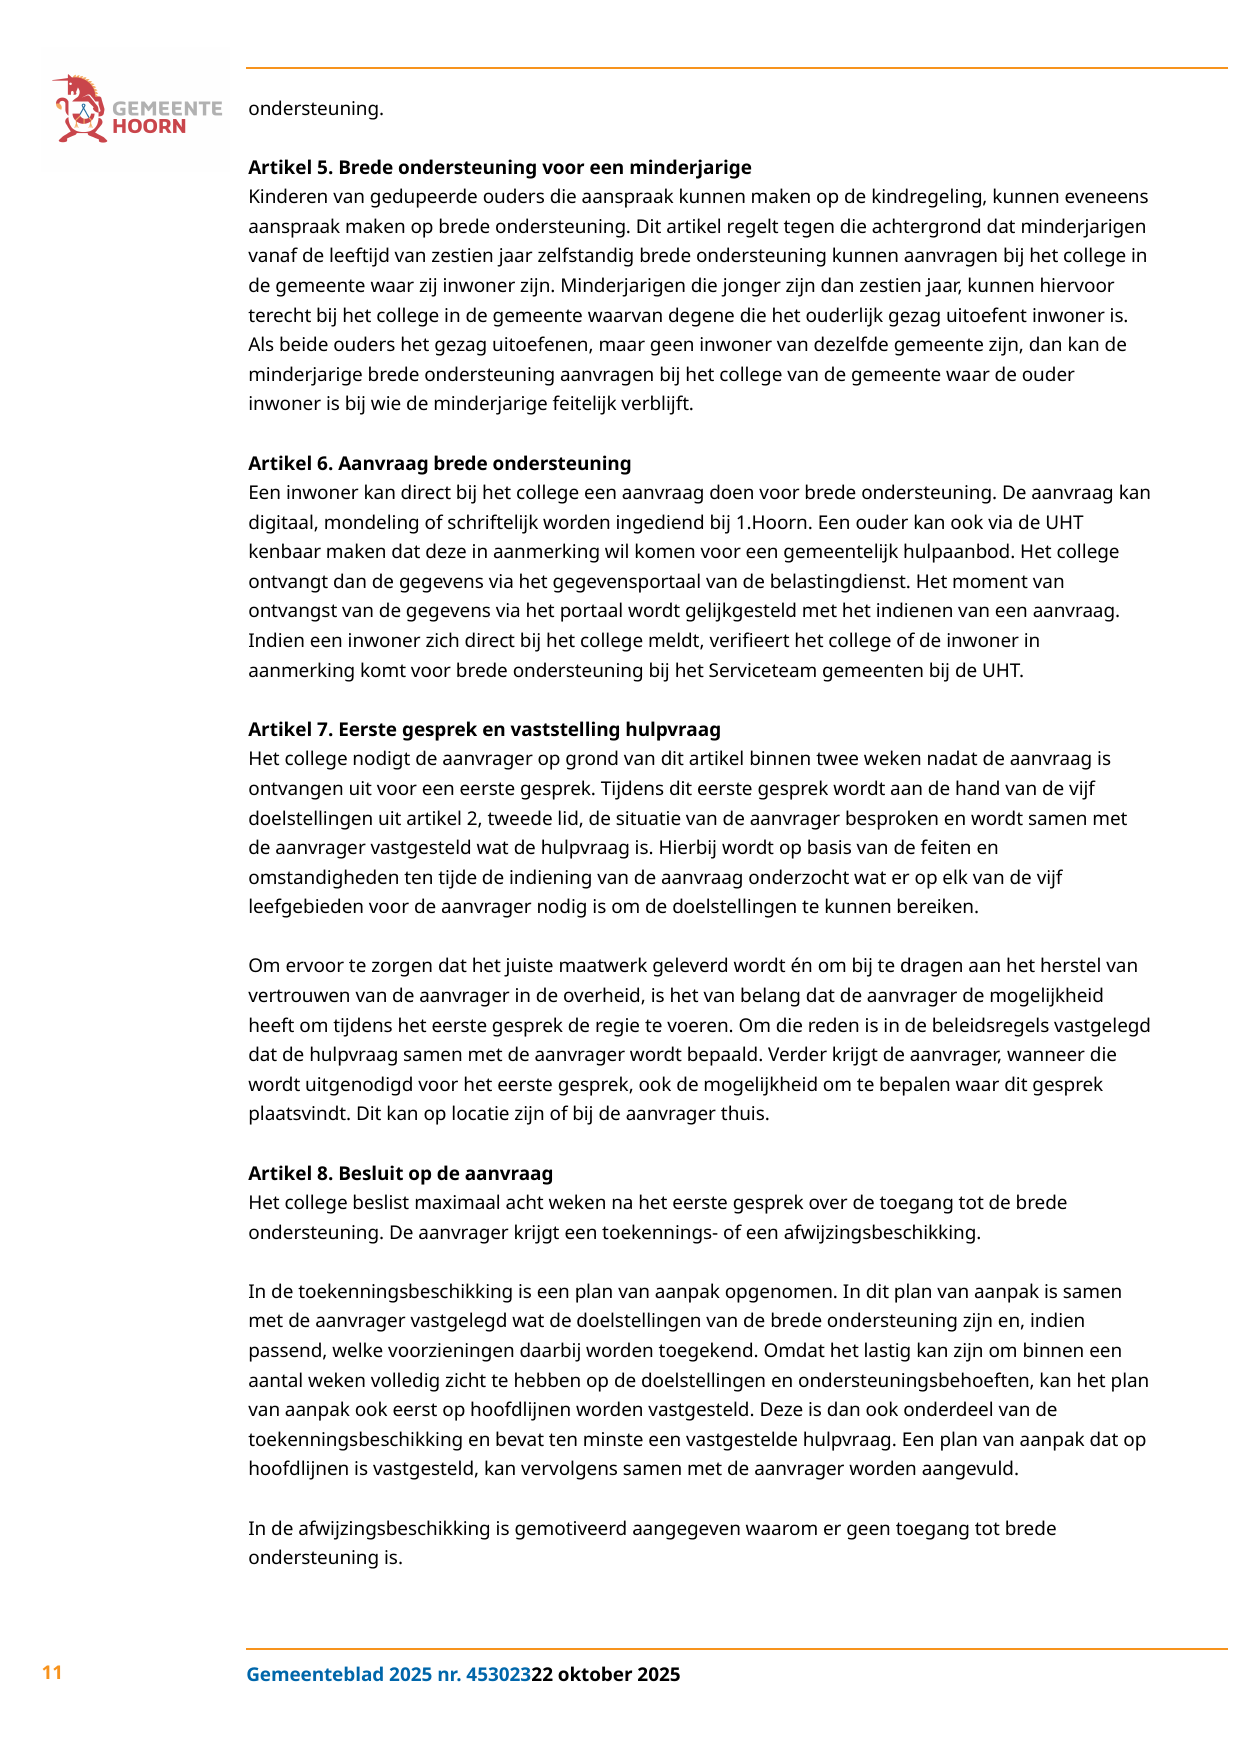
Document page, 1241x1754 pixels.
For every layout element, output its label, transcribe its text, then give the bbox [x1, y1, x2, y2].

picture [41, 47, 231, 172]
text Artikel 5. Brede ondersteuning voor een minderjarige [248, 154, 1152, 180]
text In de toekenningsbeschikking is een plan van aanpak opgenomen. In dit plan van aanpak is samen met de aanvrager vastgelegd wat de doelstellingen van de brede ondersteuning zijn en, indien passend, welke voorzieningen daarbij worden toegekend. Omdat het lastig kan zijn om binnen een aantal weken volledig zicht te hebben op de doelstellingen en ondersteuningsbehoeften, kan het plan van aanpak ook eerst op hoofdlijnen worden vastgesteld. Deze is dan ook onderdeel van de toekenningsbeschikking en bevat ten minste een vastgestelde hulpvraag. Een plan van aanpak dat op hoofdlijnen is vastgesteld, kan vervolgens samen met de aanvrager worden aangevuld. [248, 1278, 1152, 1481]
text ondersteuning. [248, 95, 1152, 121]
text Het college beslist maximaal acht weken na het eerste gesprek over de toegang tot de brede ondersteuning. De aanvrager krijgt een toekennings- of een afwijzingsbeschikking. [248, 1189, 1152, 1245]
text Een inwoner kan direct bij het college een aanvraag doen voor brede ondersteuning. De aanvraag kan digitaal, mondeling of schriftelijk worden ingediend bij 1.Hoorn. Een ouder kan ook via de UHT kenbaar maken dat deze in aanmerking wil komen voor een gemeentelijk hulpaanbod. Het college ontvangt dan de gegevens via het gegevensportaal van de belastingdienst. Het moment van ontvangst van de gegevens via het portaal wordt gelijkgesteld met het indienen van een aanvraag. Indien een inwoner zich direct bij het college meldt, verifieert het college of de inwoner in aanmerking komt voor brede ondersteuning bij het Serviceteam gemeenten bij de UHT. [248, 479, 1152, 683]
text Het college nodigt de aanvrager op grond van dit artikel binnen twee weken nadat de aanvraag is ontvangen uit voor een eerste gesprek. Tijdens dit eerste gesprek wordt aan de hand van de vijf doelstellingen uit artikel 2, tweede lid, de situatie van de aanvrager besproken en wordt samen met de aanvrager vastgesteld wat de hulpvraag is. Hierbij wordt op basis van de feiten en omstandigheden ten tijde de indiening van de aanvraag onderzocht wat er op elk van de vijf leefgebieden voor de aanvrager nodig is om de doelstellingen te kunnen bereiken. [248, 746, 1152, 919]
text Kinderen van gedupeerde ouders die aanspraak kunnen maken op de kindregeling, kunnen eveneens aanspraak maken op brede ondersteuning. Dit artikel regelt tegen die achtergrond dat minderjarigen vanaf de leeftijd van zestien jaar zelfstandig brede ondersteuning kunnen aanvragen bij het college in de gemeente waar zij inwoner zijn. Minderjarigen die jonger zijn dan zestien jaar, kunnen hiervoor terecht bij het college in de gemeente waarvan degene die het ouderlijk gezag uitoefent inwoner is. Als beide ouders het gezag uitoefenen, maar geen inwoner van dezelfde gemeente zijn, dan kan de minderjarige brede ondersteuning aanvragen bij het college van de gemeente waar de ouder inwoner is bij wie de minderjarige feitelijk verblijft. [248, 183, 1152, 416]
text Artikel 8. Besluit op de aanvraag [248, 1160, 1152, 1186]
text Artikel 7. Eerste gesprek en vaststelling hulpvraag [248, 716, 1152, 742]
text In de afwijzingsbeschikking is gemotiveerd aangegeven waarom er geen toegang tot brede ondersteuning is. [248, 1515, 1152, 1570]
text Artikel 6. Aanvraag brede ondersteuning [248, 450, 1152, 476]
text Om ervoor te zorgen dat het juiste maatwerk geleverd wordt én om bij te dragen aan het herstel van vertrouwen van de aanvrager in de overheid, is het van belang dat de aanvrager de mogelijkheid heeft om tijdens het eerste gesprek de regie te voeren. Om die reden is in de beleidsregels vastgelegd dat de hulpvraag samen met de aanvrager wordt bepaald. Verder krijgt de aanvrager, wanneer die wordt uitgenodigd voor het eerste gesprek, ook de mogelijkheid om te bepalen waar dit gesprek plaatsvindt. Dit kan op locatie zijn of bij de aanvrager thuis. [248, 953, 1152, 1126]
